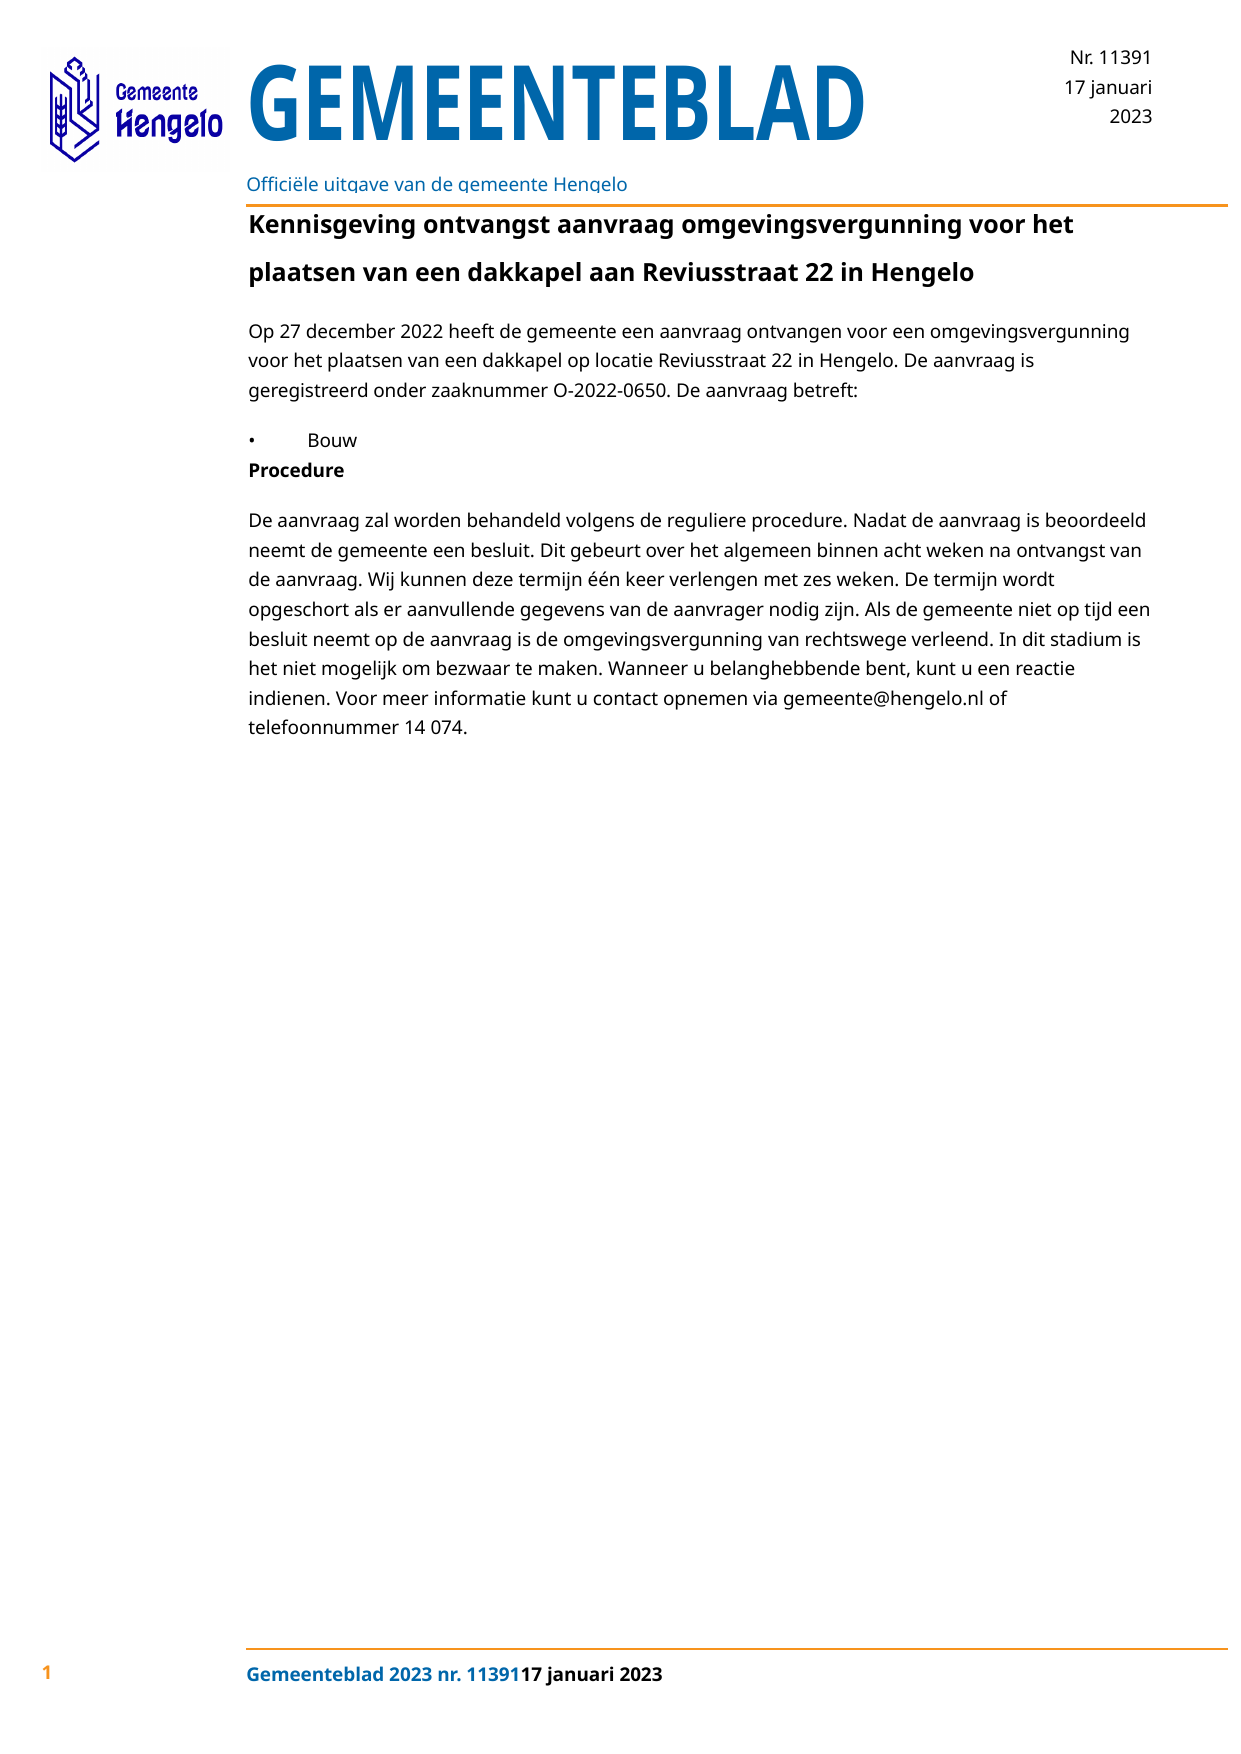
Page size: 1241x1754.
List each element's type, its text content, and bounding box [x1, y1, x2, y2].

text Op 27 december 2022 heeft de gemeente een aanvraag ontvangen voor een omgevingsvergunning voor het plaatsen van een dakkapel op locatie Reviusstraat 22 in Hengelo. De aanvraag is geregistreerd onder zaaknummer O-2022-0650. De aanvraag betreft: [248, 318, 1152, 403]
text Procedure [248, 457, 1152, 483]
list Bouw [248, 427, 1152, 453]
picture [41, 47, 231, 172]
text De aanvraag zal worden behandeld volgens de reguliere procedure. Nadat de aanvraag is beoordeeld neemt de gemeente een besluit. Dit gebeurt over het algemeen binnen acht weken na ontvangst van de aanvraag. Wij kunnen deze termijn één keer verlengen met zes weken. De termijn wordt opgeschort als er aanvullende gegevens van de aanvrager nodig zijn. Als de gemeente niet op tijd een besluit neemt op de aanvraag is de omgevingsvergunning van rechtswege verleend. In dit stadium is het niet mogelijk om bezwaar te maken. Wanneer u belanghebbende bent, kunt u een reactie indienen. Voor meer informatie kunt u contact opnemen via gemeente@hengelo.nl of telefoonnummer 14 074. [248, 507, 1152, 740]
text Kennisgeving ontvangst aanvraag omgevingsvergunning voor het plaatsen van een dakkapel aan Reviusstraat 22 in Hengelo [248, 207, 1152, 288]
